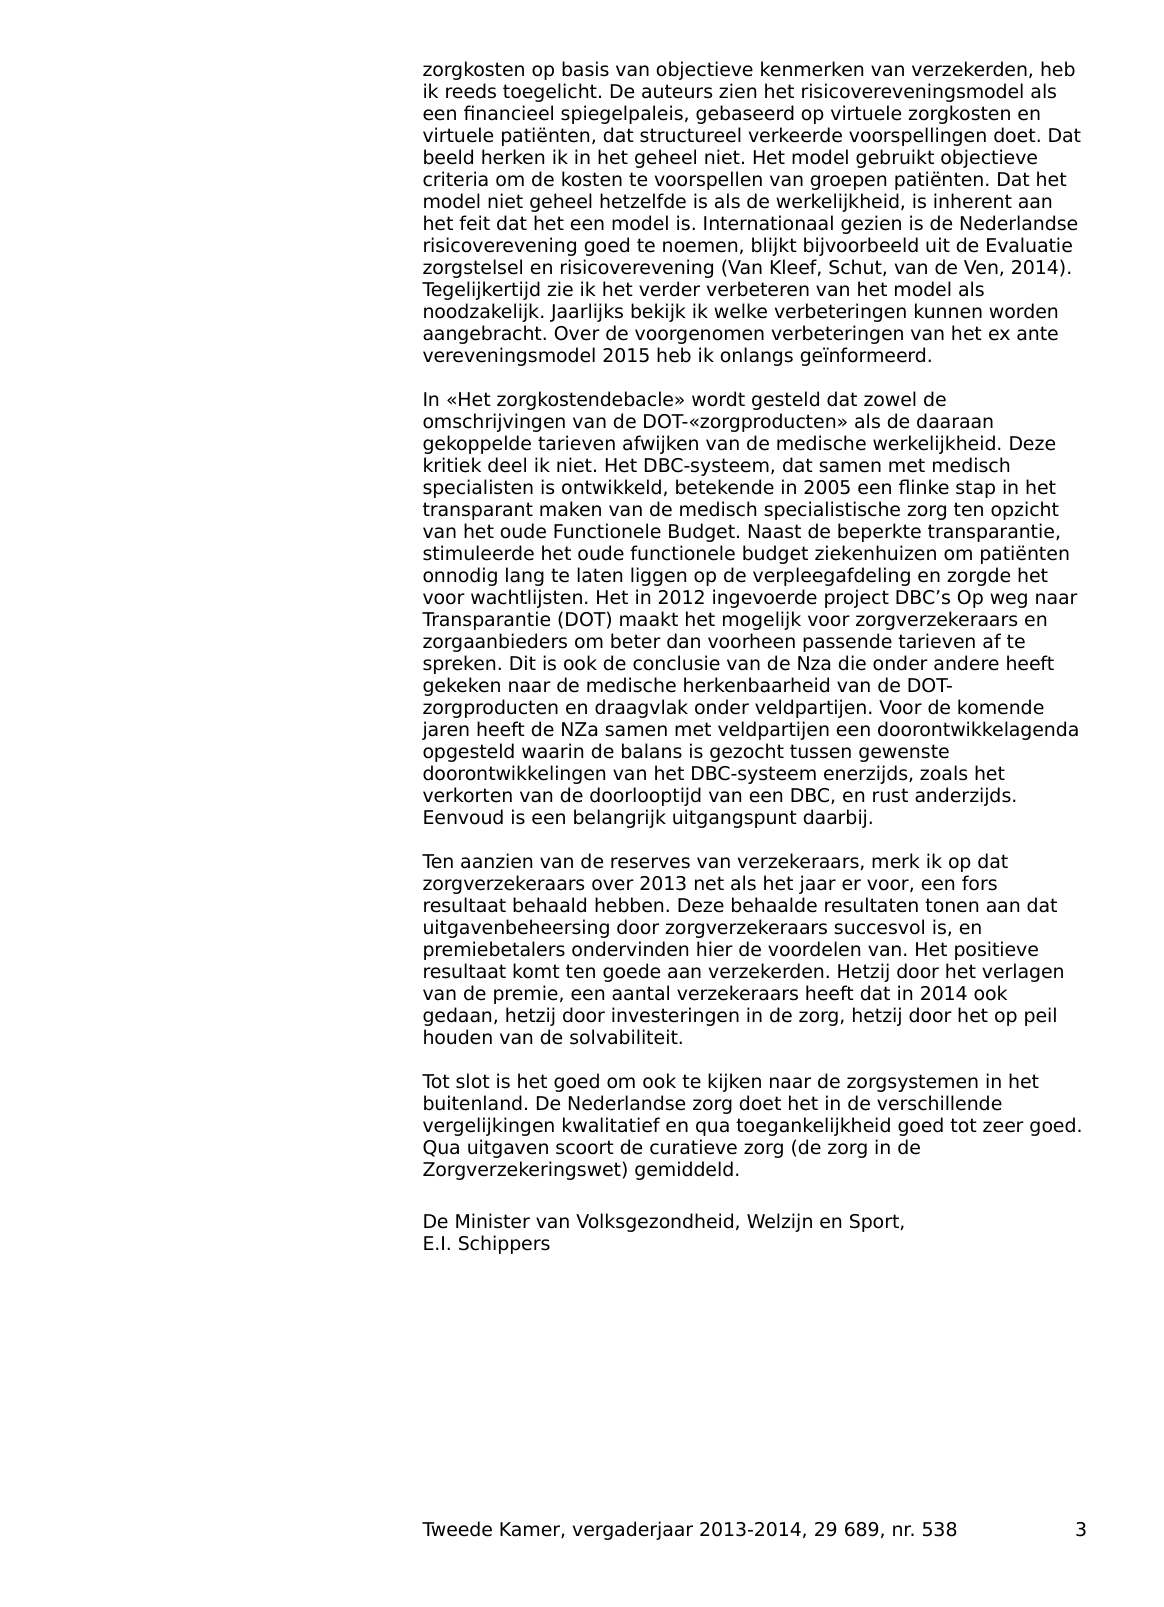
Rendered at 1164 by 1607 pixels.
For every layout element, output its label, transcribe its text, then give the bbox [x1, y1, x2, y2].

text Ten aanzien van de reserves van verzekeraars, merk ik op dat zorgverzekeraars over 2013 net als het jaar er voor, een fors resultaat behaald hebben. Deze behaalde resultaten tonen aan dat uitgavenbeheersing door zorgverzekeraars succesvol is, en premiebetalers ondervinden hier de voordelen van. Het positieve resultaat komt ten goede aan verzekerden. Hetzij door het verlagen van de premie, een aantal verzekeraars heeft dat in 2014 ook gedaan, hetzij door investeringen in de zorg, hetzij door het op peil houden van de solvabiliteit. [422, 851, 1087, 1048]
text De Minister van Volksgezondheid, Welzijn en Sport, E.I. Schippers [422, 1211, 1087, 1254]
text In «Het zorgkostendebacle» wordt gesteld dat zowel de omschrijvingen van de DOT-«zorgproducten» als de daaraan gekoppelde tarieven afwijken van de medische werkelijkheid. Deze kritiek deel ik niet. Het DBC-systeem, dat samen met medisch specialisten is ontwikkeld, betekende in 2005 een flinke stap in het transparant maken van de medisch specialistische zorg ten opzicht van het oude Functionele Budget. Naast de beperkte transparantie, stimuleerde het oude functionele budget ziekenhuizen om patiënten onnodig lang te laten liggen op de verpleegafdeling en zorgde het voor wachtlijsten. Het in 2012 ingevoerde project DBC’s Op weg naar Transparantie (DOT) maakt het mogelijk voor zorgverzekeraars en zorgaanbieders om beter dan voorheen passende tarieven af te spreken. Dit is ook de conclusie van de Nza die onder andere heeft gekeken naar de medische herkenbaarheid van de DOT-zorgproducten en draagvlak onder veldpartijen. Voor de komende jaren heeft de NZa samen met veldpartijen een doorontwikkelagenda opgesteld waarin de balans is gezocht tussen gewenste doorontwikkelingen van het DBC-systeem enerzijds, zoals het verkorten van de doorlooptijd van een DBC, en rust anderzijds. Eenvoud is een belangrijk uitgangspunt daarbij. [422, 389, 1087, 828]
text zorgkosten op basis van objectieve kenmerken van verzekerden, heb ik reeds toegelicht. De auteurs zien het risicovereveningsmodel als een financieel spiegelpaleis, gebaseerd op virtuele zorgkosten en virtuele patiënten, dat structureel verkeerde voorspellingen doet. Dat beeld herken ik in het geheel niet. Het model gebruikt objectieve criteria om de kosten te voorspellen van groepen patiënten. Dat het model niet geheel hetzelfde is als de werkelijkheid, is inherent aan het feit dat het een model is. Internationaal gezien is de Nederlandse risicoverevening goed te noemen, blijkt bijvoorbeeld uit de Evaluatie zorgstelsel en risicoverevening (Van Kleef, Schut, van de Ven, 2014). Tegelijkertijd zie ik het verder verbeteren van het model als noodzakelijk. Jaarlijks bekijk ik welke verbeteringen kunnen worden aangebracht. Over de voorgenomen verbeteringen van het ex ante vereveningsmodel 2015 heb ik onlangs geïnformeerd. [422, 59, 1087, 367]
text Tot slot is het goed om ook te kijken naar de zorgsystemen in het buitenland. De Nederlandse zorg doet het in de verschillende vergelijkingen kwalitatief en qua toegankelijkheid goed tot zeer goed. Qua uitgaven scoort de curatieve zorg (de zorg in de Zorgverzekeringswet) gemiddeld. [422, 1071, 1087, 1181]
